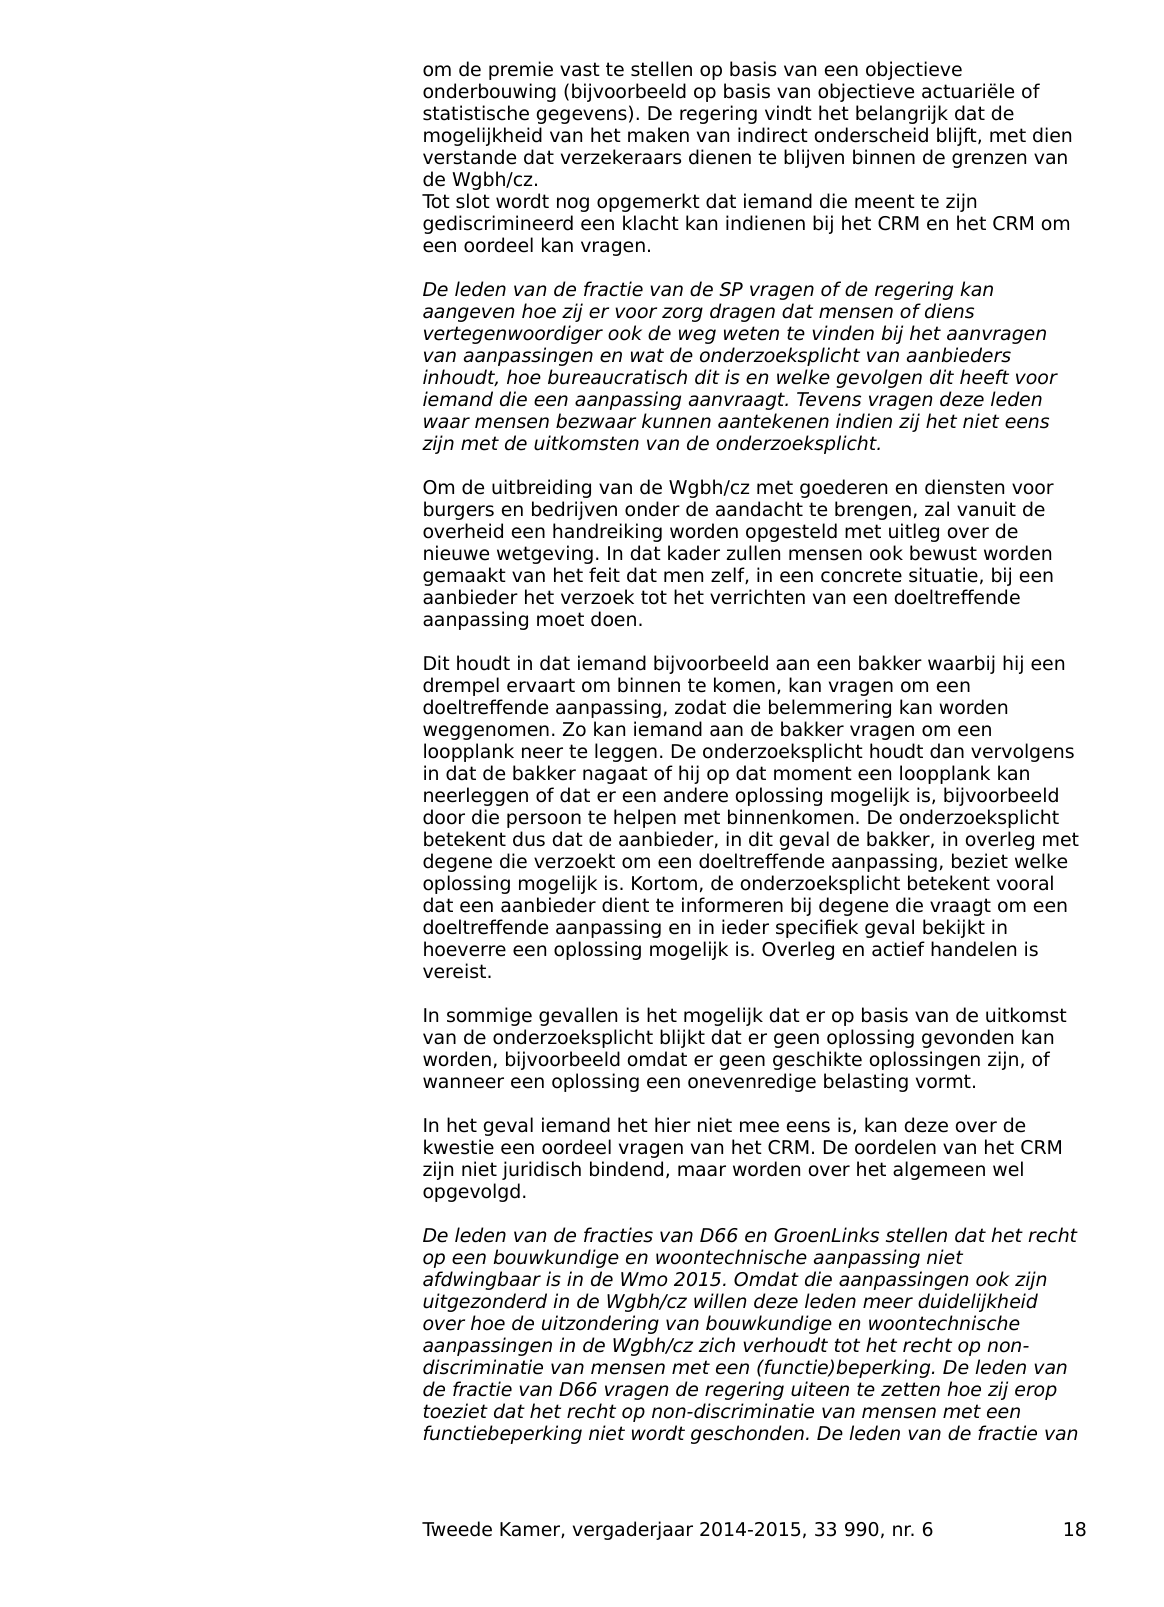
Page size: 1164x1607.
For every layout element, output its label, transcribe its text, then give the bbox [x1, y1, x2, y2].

text Tot slot wordt nog opgemerkt dat iemand die meent te zijn gediscrimineerd een klacht kan indienen bij het CRM en het CRM om een oordeel kan vragen. [422, 191, 1087, 257]
text In sommige gevallen is het mogelijk dat er op basis van de uitkomst van de onderzoeksplicht blijkt dat er geen oplossing gevonden kan worden, bijvoorbeeld omdat er geen geschikte oplossingen zijn, of wanneer een oplossing een onevenredige belasting vormt. [422, 1005, 1087, 1093]
text De leden van de fractie van de SP vragen of de regering kan aangeven hoe zij er voor zorg dragen dat mensen of diens vertegenwoordiger ook de weg weten te vinden bij het aanvragen van aanpassingen en wat de onderzoeksplicht van aanbieders inhoudt, hoe bureaucratisch dit is en welke gevolgen dit heeft voor iemand die een aanpassing aanvraagt. Tevens vragen deze leden waar mensen bezwaar kunnen aantekenen indien zij het niet eens zijn met de uitkomsten van de onderzoeksplicht. [422, 279, 1087, 455]
text Dit houdt in dat iemand bijvoorbeeld aan een bakker waarbij hij een drempel ervaart om binnen te komen, kan vragen om een doeltreffende aanpassing, zodat die belemmering kan worden weggenomen. Zo kan iemand aan de bakker vragen om een loopplank neer te leggen. De onderzoeksplicht houdt dan vervolgens in dat de bakker nagaat of hij op dat moment een loopplank kan neerleggen of dat er een andere oplossing mogelijk is, bijvoorbeeld door die persoon te helpen met binnenkomen. De onderzoeksplicht betekent dus dat de aanbieder, in dit geval de bakker, in overleg met degene die verzoekt om een doeltreffende aanpassing, beziet welke oplossing mogelijk is. Kortom, de onderzoeksplicht betekent vooral dat een aanbieder dient te informeren bij degene die vraagt om een doeltreffende aanpassing en in ieder specifiek geval bekijkt in hoeverre een oplossing mogelijk is. Overleg en actief handelen is vereist. [422, 653, 1087, 983]
text In het geval iemand het hier niet mee eens is, kan deze over de kwestie een oordeel vragen van het CRM. De oordelen van het CRM zijn niet juridisch bindend, maar worden over het algemeen wel opgevolgd. [422, 1115, 1087, 1203]
text om de premie vast te stellen op basis van een objectieve onderbouwing (bijvoorbeeld op basis van objectieve actuariële of statistische gegevens). De regering vindt het belangrijk dat de mogelijkheid van het maken van indirect onderscheid blijft, met dien verstande dat verzekeraars dienen te blijven binnen de grenzen van de Wgbh/cz. [422, 59, 1087, 191]
text De leden van de fracties van D66 en GroenLinks stellen dat het recht op een bouwkundige en woontechnische aanpassing niet afdwingbaar is in de Wmo 2015. Omdat die aanpassingen ook zijn uitgezonderd in de Wgbh/cz willen deze leden meer duidelijkheid over hoe de uitzondering van bouwkundige en woontechnische aanpassingen in de Wgbh/cz zich verhoudt tot het recht op non-discriminatie van mensen met een (functie)beperking. De leden van de fractie van D66 vragen de regering uiteen te zetten hoe zij erop toeziet dat het recht op non-discriminatie van mensen met een functiebeperking niet wordt geschonden. De leden van de fractie van [422, 1225, 1087, 1445]
text Om de uitbreiding van de Wgbh/cz met goederen en diensten voor burgers en bedrijven onder de aandacht te brengen, zal vanuit de overheid een handreiking worden opgesteld met uitleg over de nieuwe wetgeving. In dat kader zullen mensen ook bewust worden gemaakt van het feit dat men zelf, in een concrete situatie, bij een aanbieder het verzoek tot het verrichten van een doeltreffende aanpassing moet doen. [422, 477, 1087, 631]
